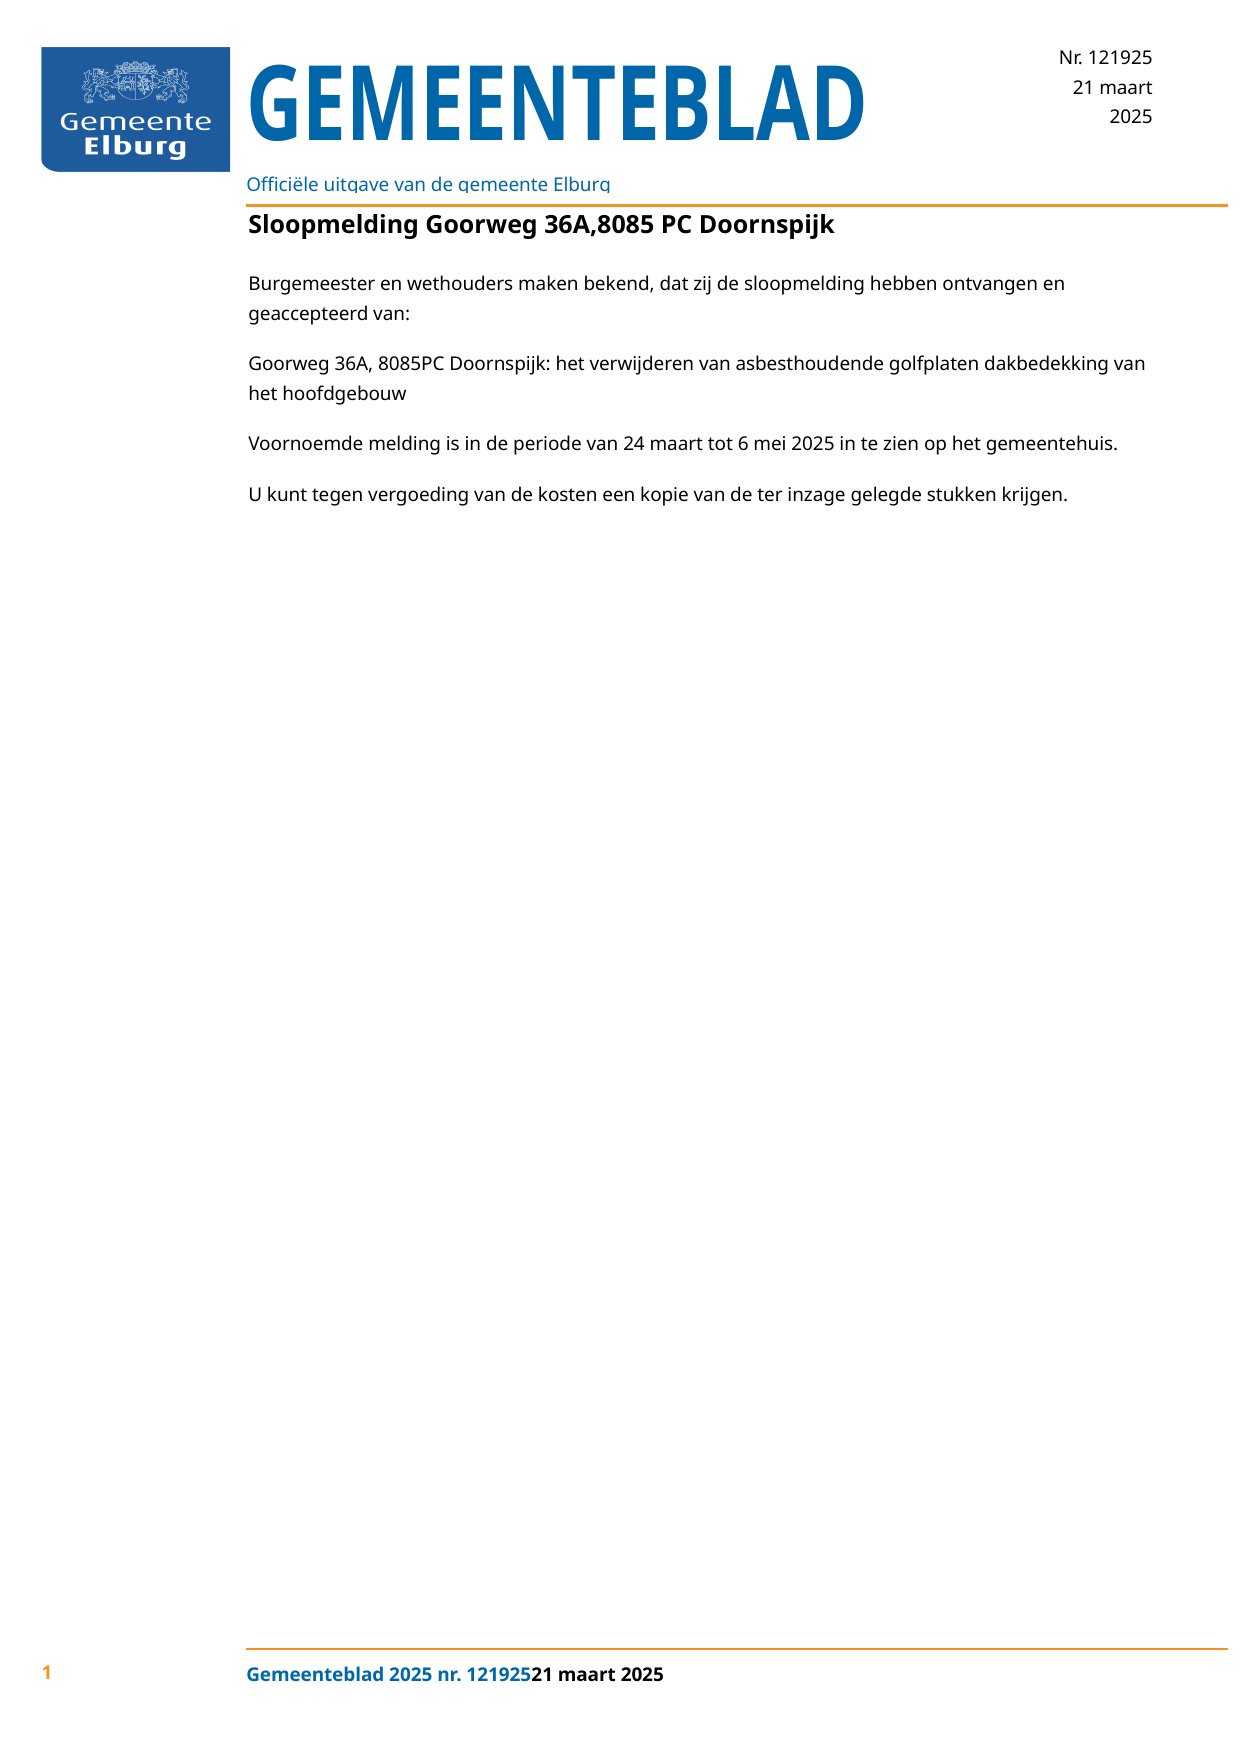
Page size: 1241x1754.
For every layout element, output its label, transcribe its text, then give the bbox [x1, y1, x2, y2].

text U kunt tegen vergoeding van de kosten een kopie van de ter inzage gelegde stukken krijgen. [248, 481, 1152, 506]
text Burgemeester en wethouders maken bekend, dat zij de sloopmelding hebben ontvangen en geaccepteerd van: [248, 270, 1152, 326]
text Voornoemde melding is in de periode van 24 maart tot 6 mei 2025 in te zien op het gemeentehuis. [248, 430, 1152, 456]
text Sloopmelding Goorweg 36A,8085 PC Doornspijk [248, 207, 1152, 241]
picture [41, 47, 231, 172]
text Goorweg 36A, 8085PC Doornspijk: het verwijderen van asbesthoudende golfplaten dakbedekking van het hoofdgebouw [248, 350, 1152, 406]
